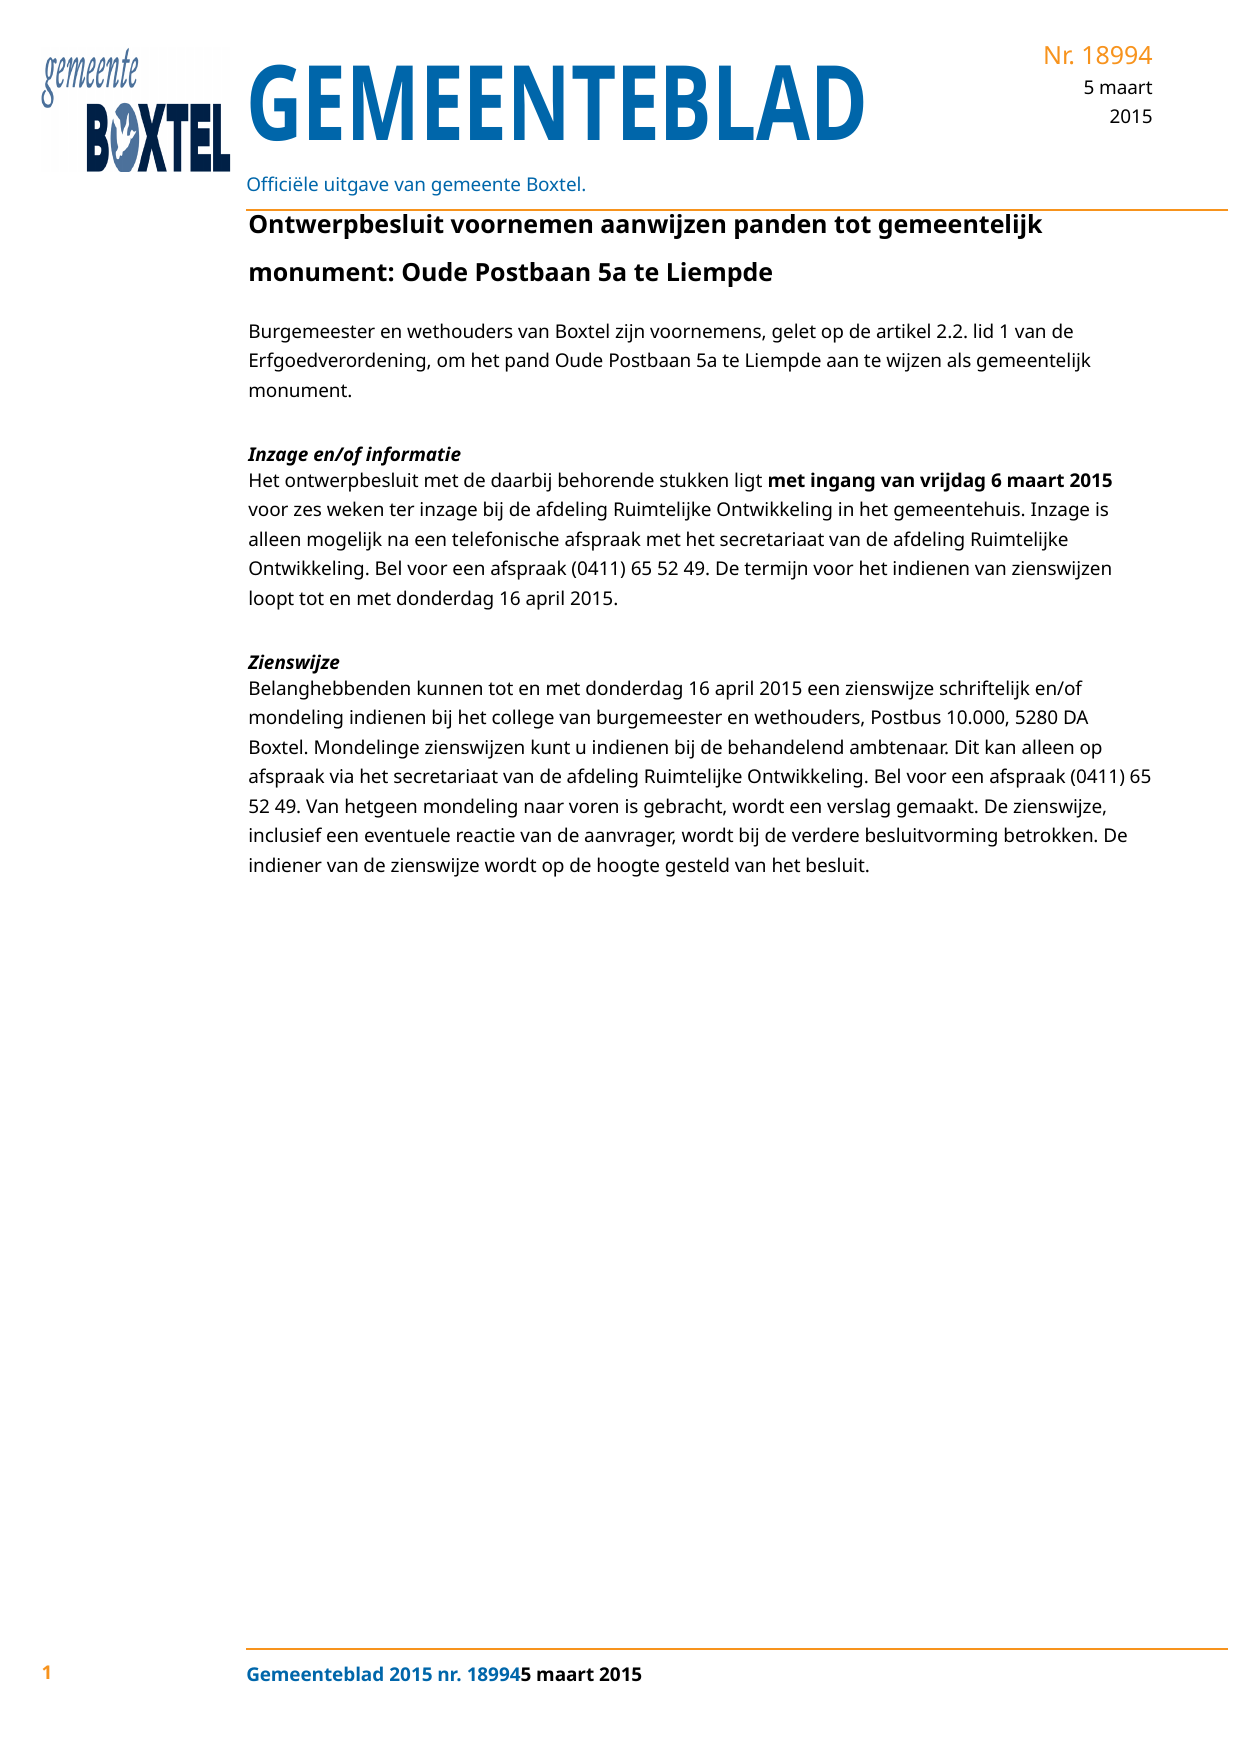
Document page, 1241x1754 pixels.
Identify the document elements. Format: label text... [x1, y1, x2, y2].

text Belanghebbenden kunnen tot en met donderdag 16 april 2015 een zienswijze schriftelijk en/of mondeling indienen bij het college van burgemeester en wethouders, Postbus 10.000, 5280 DA Boxtel. Mondelinge zienswijzen kunt u indienen bij de behandelend ambtenaar. Dit kan alleen op afspraak via het secretariaat van de afdeling Ruimtelijke Ontwikkeling. Bel voor een afspraak (0411) 65 52 49. Van hetgeen mondeling naar voren is gebracht, wordt een verslag gemaakt. De zienswijze, inclusief een eventuele reactie van de aanvrager, wordt bij de verdere besluitvorming betrokken. De indiener van de zienswijze wordt op de hoogte gesteld van het besluit. [248, 675, 1152, 878]
text Zienswijze [248, 649, 1152, 675]
picture [41, 47, 231, 172]
text Ontwerpbesluit voornemen aanwijzen panden tot gemeentelijk monument: Oude Postbaan 5a te Liempde [248, 211, 1152, 288]
text Het ontwerpbesluit met de daarbij behorende stukken ligt met ingang van vrijdag 6 maart 2015 voor zes weken ter inzage bij de afdeling Ruimtelijke Ontwikkeling in het gemeentehuis. Inzage is alleen mogelijk na een telefonische afspraak met het secretariaat van de afdeling Ruimtelijke Ontwikkeling. Bel voor een afspraak (0411) 65 52 49. De termijn voor het indienen van zienswijzen loopt tot en met donderdag 16 april 2015. [248, 467, 1152, 611]
text Inzage en/of informatie [248, 441, 1152, 467]
text Burgemeester en wethouders van Boxtel zijn voornemens, gelet op de artikel 2.2. lid 1 van de Erfgoedverordening, om het pand Oude Postbaan 5a te Liempde aan te wijzen als gemeentelijk monument. [248, 318, 1152, 403]
